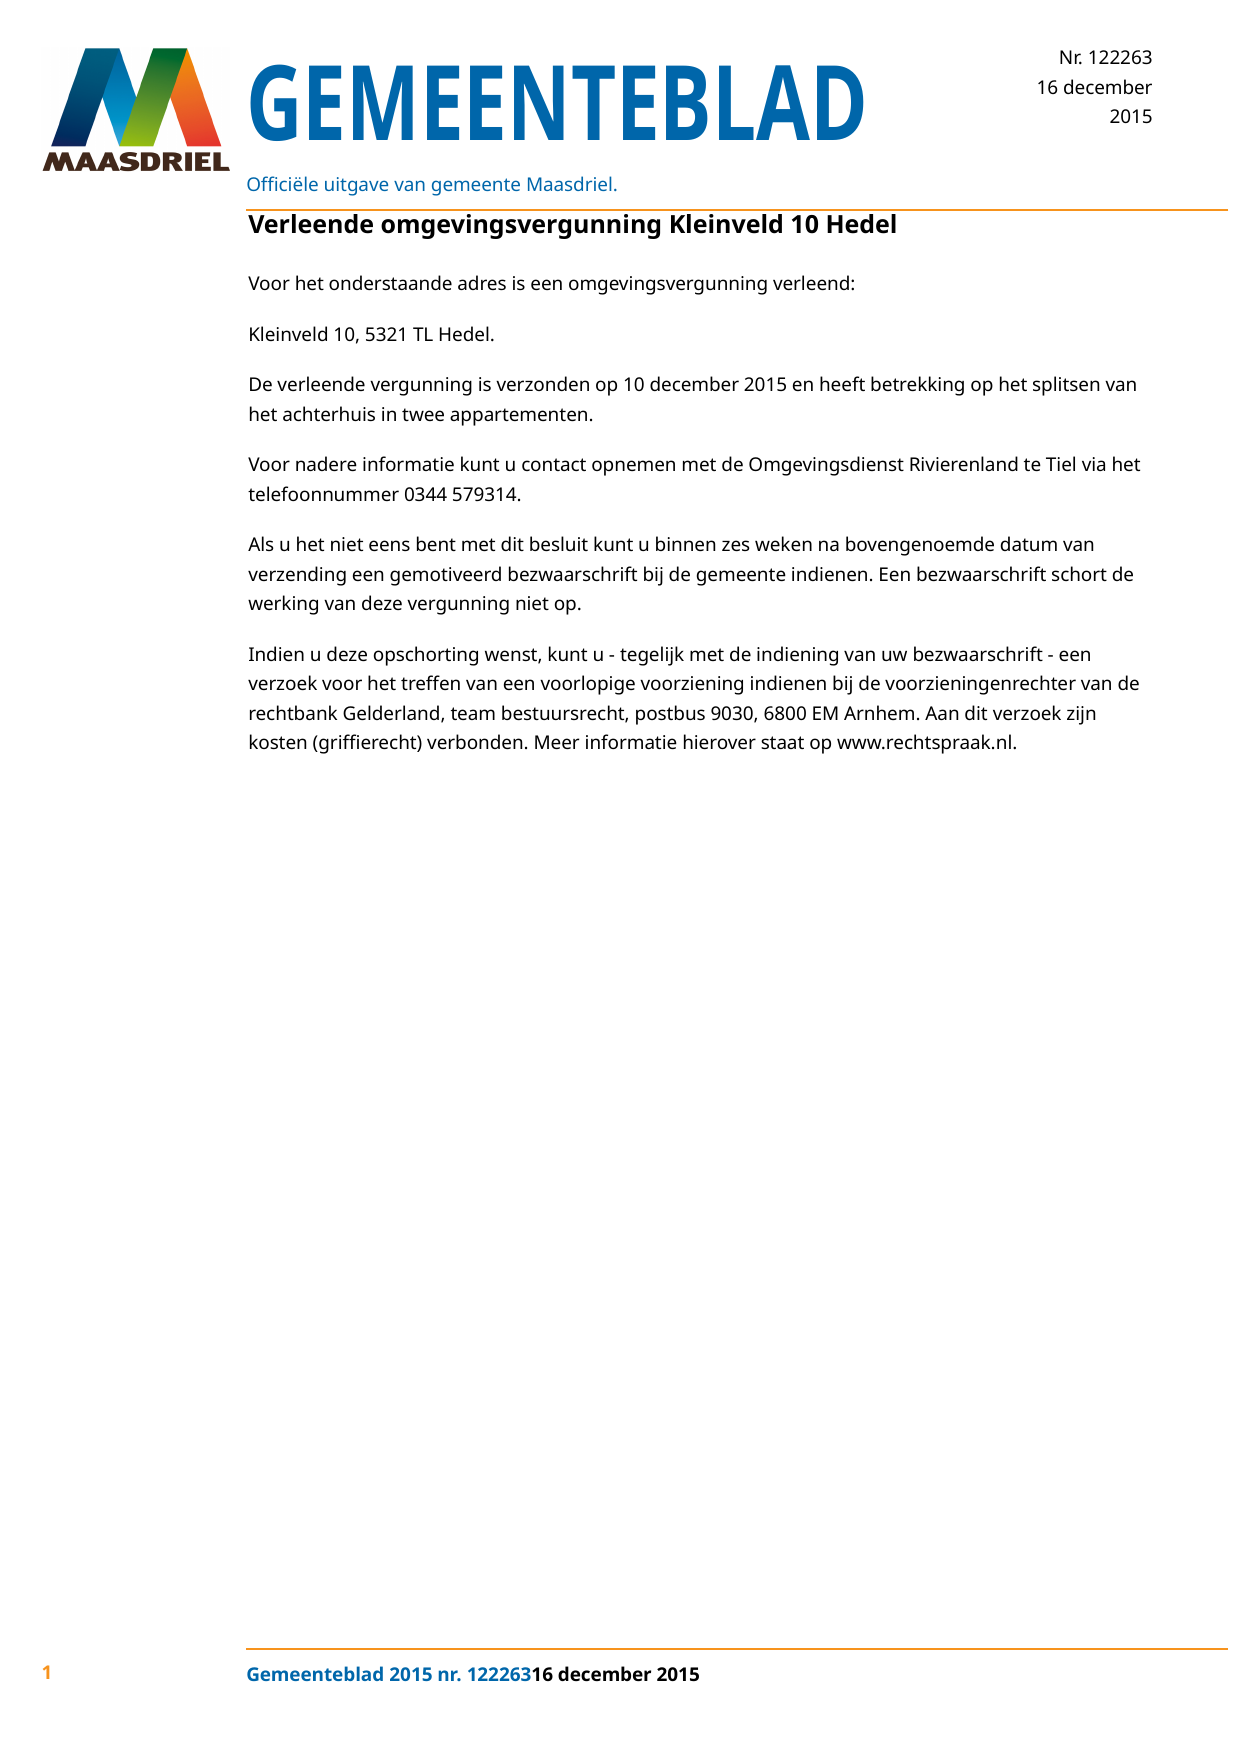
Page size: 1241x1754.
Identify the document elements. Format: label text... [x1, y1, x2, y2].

text Indien u deze opschorting wenst, kunt u - tegelijk met de indiening van uw bezwaarschrift - een verzoek voor het treffen van een voorlopige voorziening indienen bij de voorzieningenrechter van de rechtbank Gelderland, team bestuursrecht, postbus 9030, 6800 EM Arnhem. Aan dit verzoek zijn kosten (griffierecht) verbonden. Meer informatie hierover staat op www.rechtspraak.nl. [248, 641, 1152, 755]
text Als u het niet eens bent met dit besluit kunt u binnen zes weken na bovengenoemde datum van verzending een gemotiveerd bezwaarschrift bij de gemeente indienen. Een bezwaarschrift schort de werking van deze vergunning niet op. [248, 531, 1152, 616]
text Verleende omgevingsvergunning Kleinveld 10 Hedel [248, 211, 1152, 241]
picture [41, 47, 231, 172]
text Voor het onderstaande adres is een omgevingsvergunning verleend: [248, 270, 1152, 296]
text Voor nadere informatie kunt u contact opnemen met de Omgevingsdienst Rivierenland te Tiel via het telefoonnummer 0344 579314. [248, 451, 1152, 506]
text De verleende vergunning is verzonden op 10 december 2015 en heeft betrekking op het splitsen van het achterhuis in twee appartementen. [248, 371, 1152, 426]
text Kleinveld 10, 5321 TL Hedel. [248, 321, 1152, 346]
